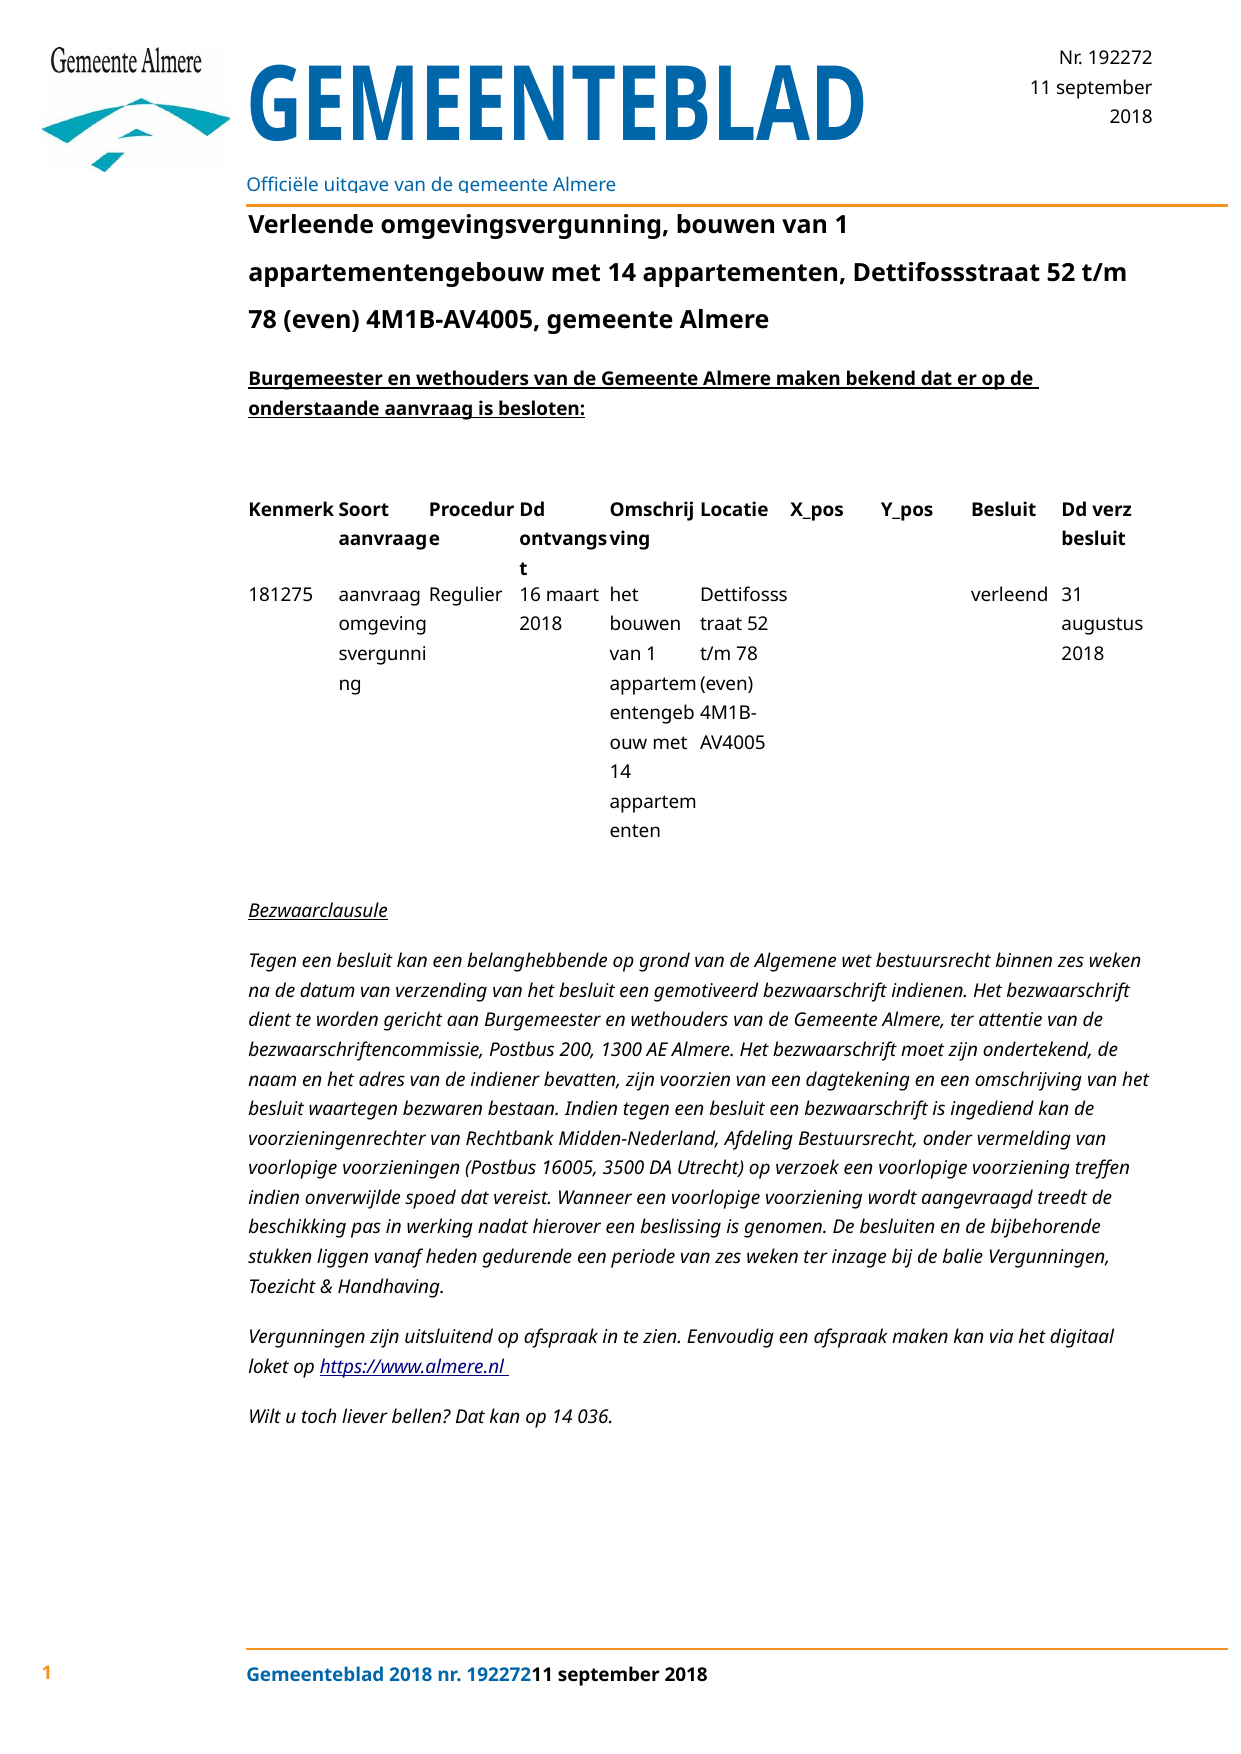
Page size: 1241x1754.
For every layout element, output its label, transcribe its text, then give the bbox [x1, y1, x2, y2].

table_cell [790, 581, 881, 843]
text Tegen een besluit kan een belanghebbende op grond van de Algemene wet bestuursrecht binnen zes weken na de datum van verzending van het besluit een gemotiveerd bezwaarschrift indienen. Het bezwaarschrift dient te worden gericht aan Burgemeester en wethouders van de Gemeente Almere, ter attentie van de bezwaarschriftencommissie, Postbus 200, 1300 AE Almere. Het bezwaarschrift moet zijn ondertekend, de naam en het adres van de indiener bevatten, zijn voorzien van een dagtekening en een omschrijving van het besluit waartegen bezwaren bestaan. Indien tegen een besluit een bezwaarschrift is ingediend kan de voorzieningenrechter van Rechtbank Midden-Nederland, Afdeling Bestuursrecht, onder vermelding van voorlopige voorzieningen (Postbus 16005, 3500 DA Utrecht) op verzoek een voorlopige voorziening treffen indien onverwijlde spoed dat vereist. Wanneer een voorlopige voorziening wordt aangevraagd treedt de beschikking pas in werking nadat hierover een beslissing is genomen. De besluiten en de bijbehorende stukken liggen vanaf heden gedurende een periode van zes weken ter inzage bij de balie Vergunningen, Toezicht & Handhaving. [248, 947, 1152, 1298]
table_cell het bouwen van 1 appartementengebouw met 14 appartementen [609, 581, 700, 843]
table_cell 181275 [248, 581, 338, 843]
picture [41, 47, 231, 172]
table_header Procedure [429, 496, 519, 581]
table_cell Regulier [429, 581, 519, 843]
text Burgemeester en wethouders van de Gemeente Almere maken bekend dat er op de onderstaande aanvraag is besloten: [248, 366, 1152, 421]
table_header Besluit [971, 496, 1061, 581]
table_header X_pos [790, 496, 881, 581]
table_header Dd verz besluit [1061, 496, 1152, 581]
table_header Locatie [700, 496, 790, 581]
text Vergunningen zijn uitsluitend op afspraak in te zien. Eenvoudig een afspraak maken kan via het digitaal loket op https://www.almere.nl [248, 1323, 1152, 1378]
table_header Omschrijving [609, 496, 700, 581]
table_header Dd ontvangst [519, 496, 609, 581]
table_header Kenmerk [248, 496, 338, 581]
table_header Soort aanvraag [338, 496, 429, 581]
table_cell 16 maart 2018 [519, 581, 609, 843]
text Bezwaarclausule [248, 897, 1152, 923]
text Verleende omgevingsvergunning, bouwen van 1 appartementengebouw met 14 appartementen, Dettifossstraat 52 t/m 78 (even) 4M1B-AV4005, gemeente Almere [248, 207, 1152, 336]
text Wilt u toch liever bellen? Dat kan op 14 036. [248, 1403, 1152, 1429]
table_cell [881, 581, 971, 843]
table_cell Dettifossstraat 52 t/m 78 (even) 4M1B-AV4005 [700, 581, 790, 843]
table_cell aanvraag omgevingsvergunning [338, 581, 429, 843]
table_header Y_pos [881, 496, 971, 581]
table_cell verleend [971, 581, 1061, 843]
table_cell 31 augustus 2018 [1061, 581, 1152, 843]
